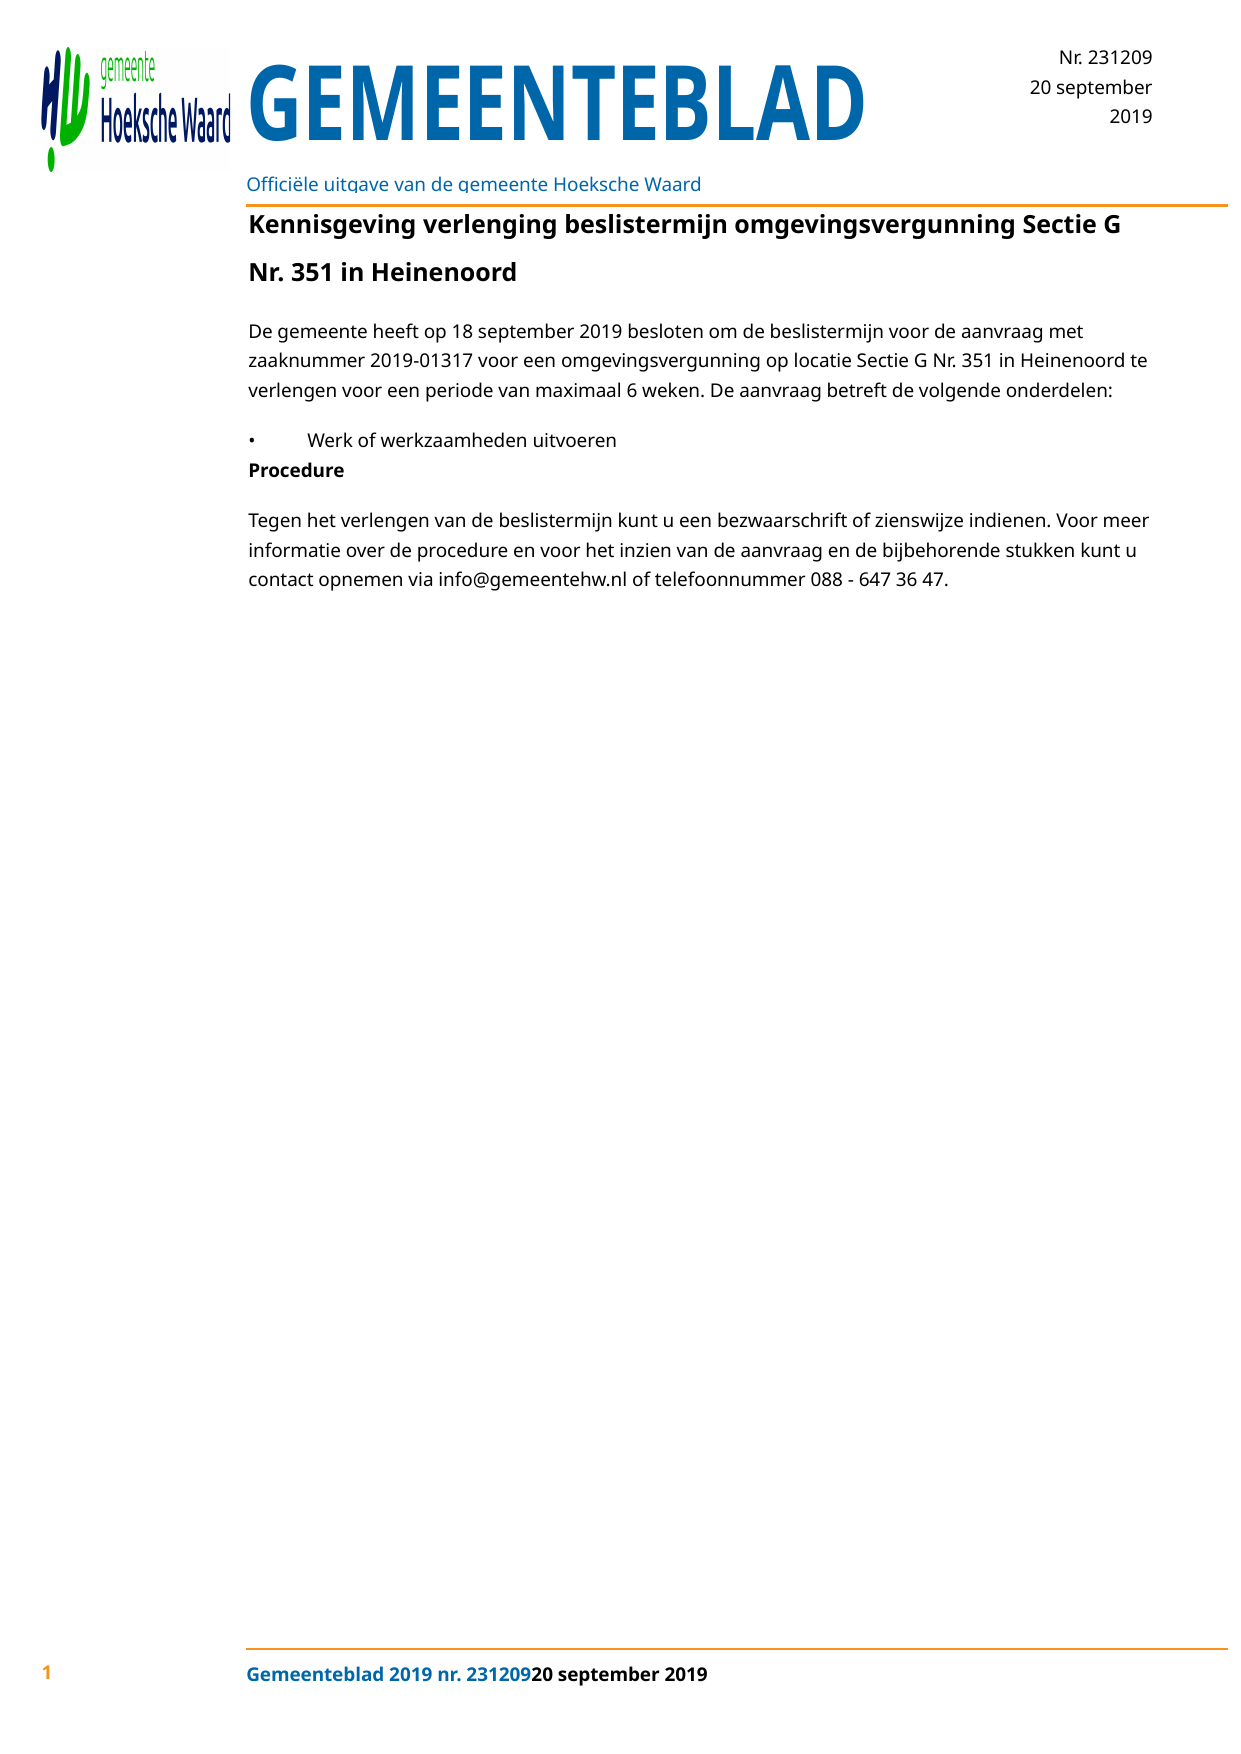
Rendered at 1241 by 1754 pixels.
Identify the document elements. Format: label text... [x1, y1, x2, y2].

text De gemeente heeft op 18 september 2019 besloten om de beslistermijn voor de aanvraag met zaaknummer 2019-01317 voor een omgevingsvergunning op locatie Sectie G Nr. 351 in Heinenoord te verlengen voor een periode van maximaal 6 weken. De aanvraag betreft de volgende onderdelen: [248, 318, 1152, 403]
text Tegen het verlengen van de beslistermijn kunt u een bezwaarschrift of zienswijze indienen. Voor meer informatie over de procedure en voor het inzien van de aanvraag en de bijbehorende stukken kunt u contact opnemen via info@gemeentehw.nl of telefoonnummer 088 - 647 36 47. [248, 507, 1152, 592]
text Procedure [248, 457, 1152, 483]
text Kennisgeving verlenging beslistermijn omgevingsvergunning Sectie G Nr. 351 in Heinenoord [248, 207, 1152, 288]
list Werk of werkzaamheden uitvoeren [248, 427, 1152, 453]
picture [41, 47, 231, 172]
